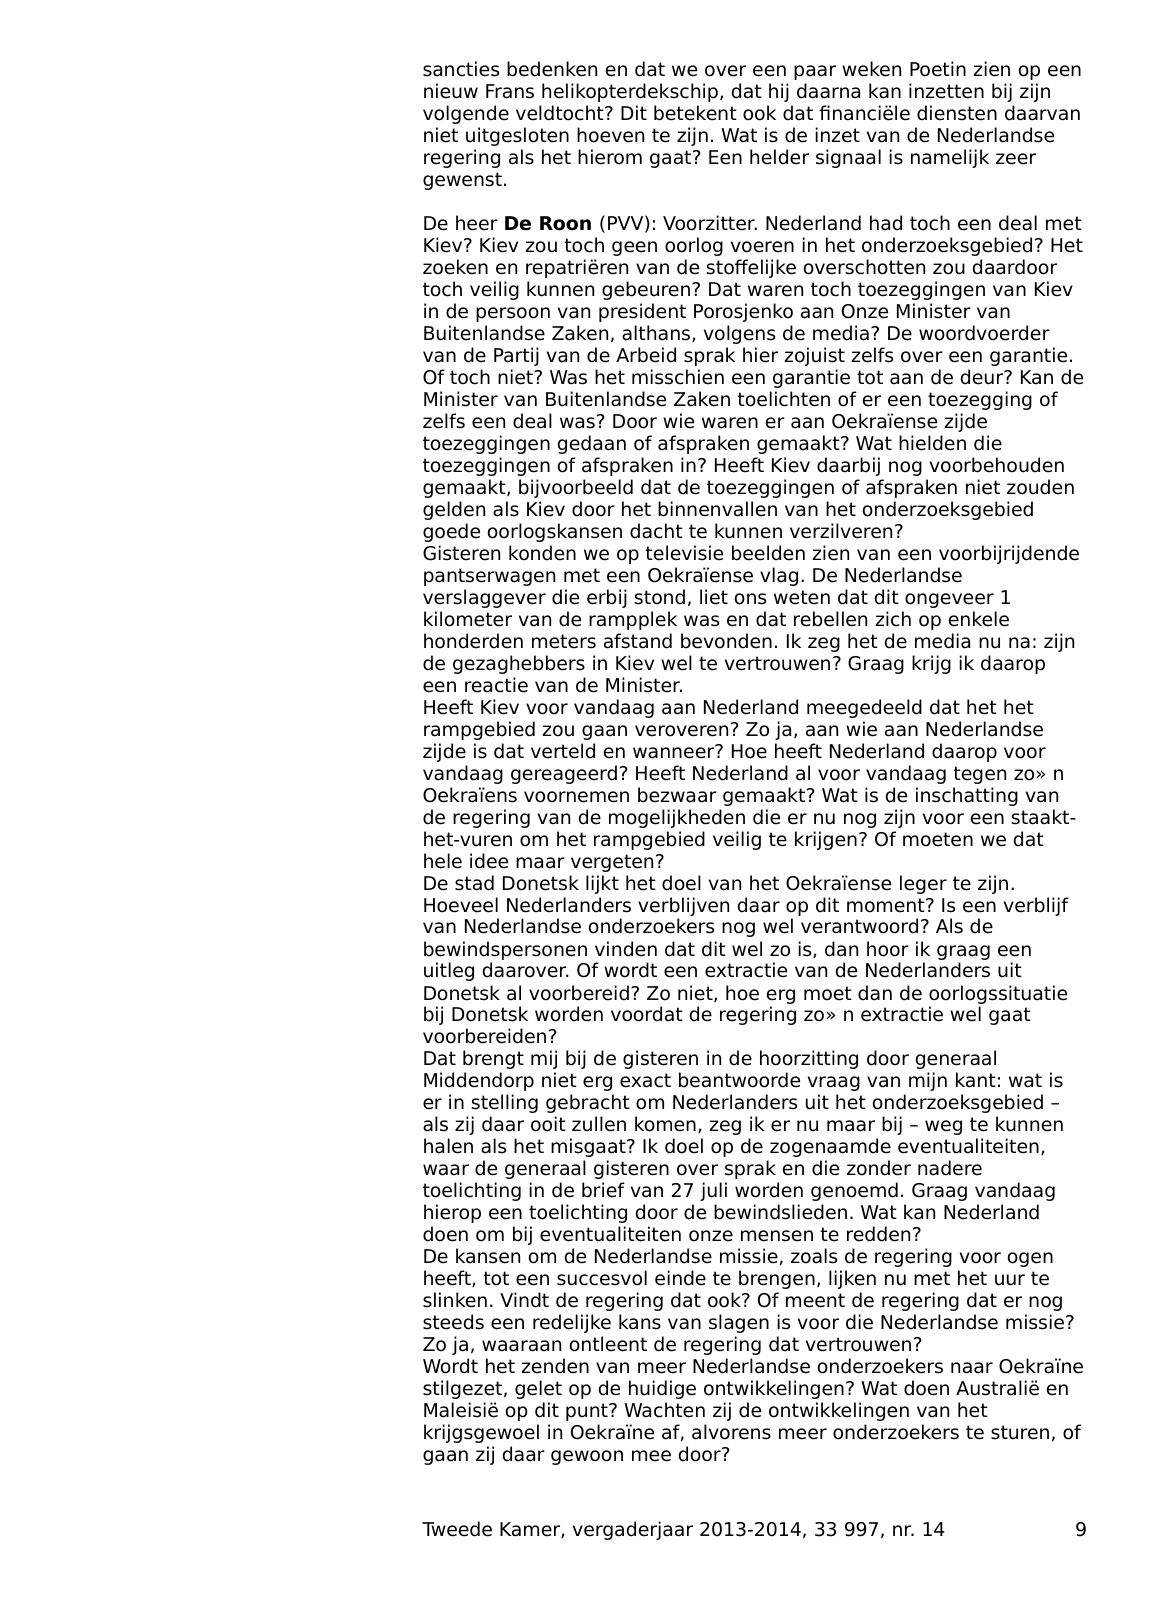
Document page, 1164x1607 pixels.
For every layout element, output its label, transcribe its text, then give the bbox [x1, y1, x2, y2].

text De kansen om de Nederlandse missie, zoals de regering voor ogen heeft, tot een succesvol einde te brengen, lijken nu met het uur te slinken. Vindt de regering dat ook? Of meent de regering dat er nog steeds een redelijke kans van slagen is voor die Nederlandse missie? Zo ja, waaraan ontleent de regering dat vertrouwen? [422, 1246, 1087, 1356]
text Heeft Kiev voor vandaag aan Nederland meegedeeld dat het het rampgebied zou gaan veroveren? Zo ja, aan wie aan Nederlandse zijde is dat verteld en wanneer? Hoe heeft Nederland daarop voor vandaag gereageerd? Heeft Nederland al voor vandaag tegen zo» n Oekraïens voornemen bezwaar gemaakt? Wat is de inschatting van de regering van de mogelijkheden die er nu nog zijn voor een staakt-het-vuren om het rampgebied veilig te krijgen? Of moeten we dat hele idee maar vergeten? [422, 697, 1087, 872]
text De stad Donetsk lijkt het doel van het Oekraïense leger te zijn. Hoeveel Nederlanders verblijven daar op dit moment? Is een verblijf van Nederlandse onderzoekers nog wel verantwoord? Als de bewindspersonen vinden dat dit wel zo is, dan hoor ik graag een uitleg daarover. Of wordt een extractie van de Nederlanders uit Donetsk al voorbereid? Zo niet, hoe erg moet dan de oorlogssituatie bij Donetsk worden voordat de regering zo» n extractie wel gaat voorbereiden? [422, 872, 1087, 1048]
text Dat brengt mij bij de gisteren in de hoorzitting door generaal Middendorp niet erg exact beantwoorde vraag van mijn kant: wat is er in stelling gebracht om Nederlanders uit het onderzoeksgebied – als zij daar ooit zullen komen, zeg ik er nu maar bij – weg te kunnen halen als het misgaat? Ik doel op de zogenaamde eventualiteiten, waar de generaal gisteren over sprak en die zonder nadere toelichting in de brief van 27 juli worden genoemd. Graag vandaag hierop een toelichting door de bewindslieden. Wat kan Nederland doen om bij eventualiteiten onze mensen te redden? [422, 1048, 1087, 1246]
text sancties bedenken en dat we over een paar weken Poetin zien op een nieuw Frans helikopterdekschip, dat hij daarna kan inzetten bij zijn volgende veldtocht? Dit betekent ook dat financiële diensten daarvan niet uitgesloten hoeven te zijn. Wat is de inzet van de Nederlandse regering als het hierom gaat? Een helder signaal is namelijk zeer gewenst. [422, 59, 1087, 191]
text De heer De Roon (PVV): Voorzitter. Nederland had toch een deal met Kiev? Kiev zou toch geen oorlog voeren in het onderzoeksgebied? Het zoeken en repatriëren van de stoffelijke overschotten zou daardoor toch veilig kunnen gebeuren? Dat waren toch toezeggingen van Kiev in de persoon van president Porosjenko aan Onze Minister van Buitenlandse Zaken, althans, volgens de media? De woordvoerder van de Partij van de Arbeid sprak hier zojuist zelfs over een garantie. Of toch niet? Was het misschien een garantie tot aan de deur? Kan de Minister van Buitenlandse Zaken toelichten of er een toezegging of zelfs een deal was? Door wie waren er aan Oekraïense zijde toezeggingen gedaan of afspraken gemaakt? Wat hielden die toezeggingen of afspraken in? Heeft Kiev daarbij nog voorbehouden gemaakt, bijvoorbeeld dat de toezeggingen of afspraken niet zouden gelden als Kiev door het binnenvallen van het onderzoeksgebied goede oorlogskansen dacht te kunnen verzilveren? [422, 213, 1087, 543]
text Wordt het zenden van meer Nederlandse onderzoekers naar Oekraïne stilgezet, gelet op de huidige ontwikkelingen? Wat doen Australië en Maleisië op dit punt? Wachten zij de ontwikkelingen van het krijgsgewoel in Oekraïne af, alvorens meer onderzoekers te sturen, of gaan zij daar gewoon mee door? [422, 1356, 1087, 1466]
text Gisteren konden we op televisie beelden zien van een voorbijrijdende pantserwagen met een Oekraïense vlag. De Nederlandse verslaggever die erbij stond, liet ons weten dat dit ongeveer 1 kilometer van de rampplek was en dat rebellen zich op enkele honderden meters afstand bevonden. Ik zeg het de media nu na: zijn de gezaghebbers in Kiev wel te vertrouwen? Graag krijg ik daarop een reactie van de Minister. [422, 543, 1087, 697]
